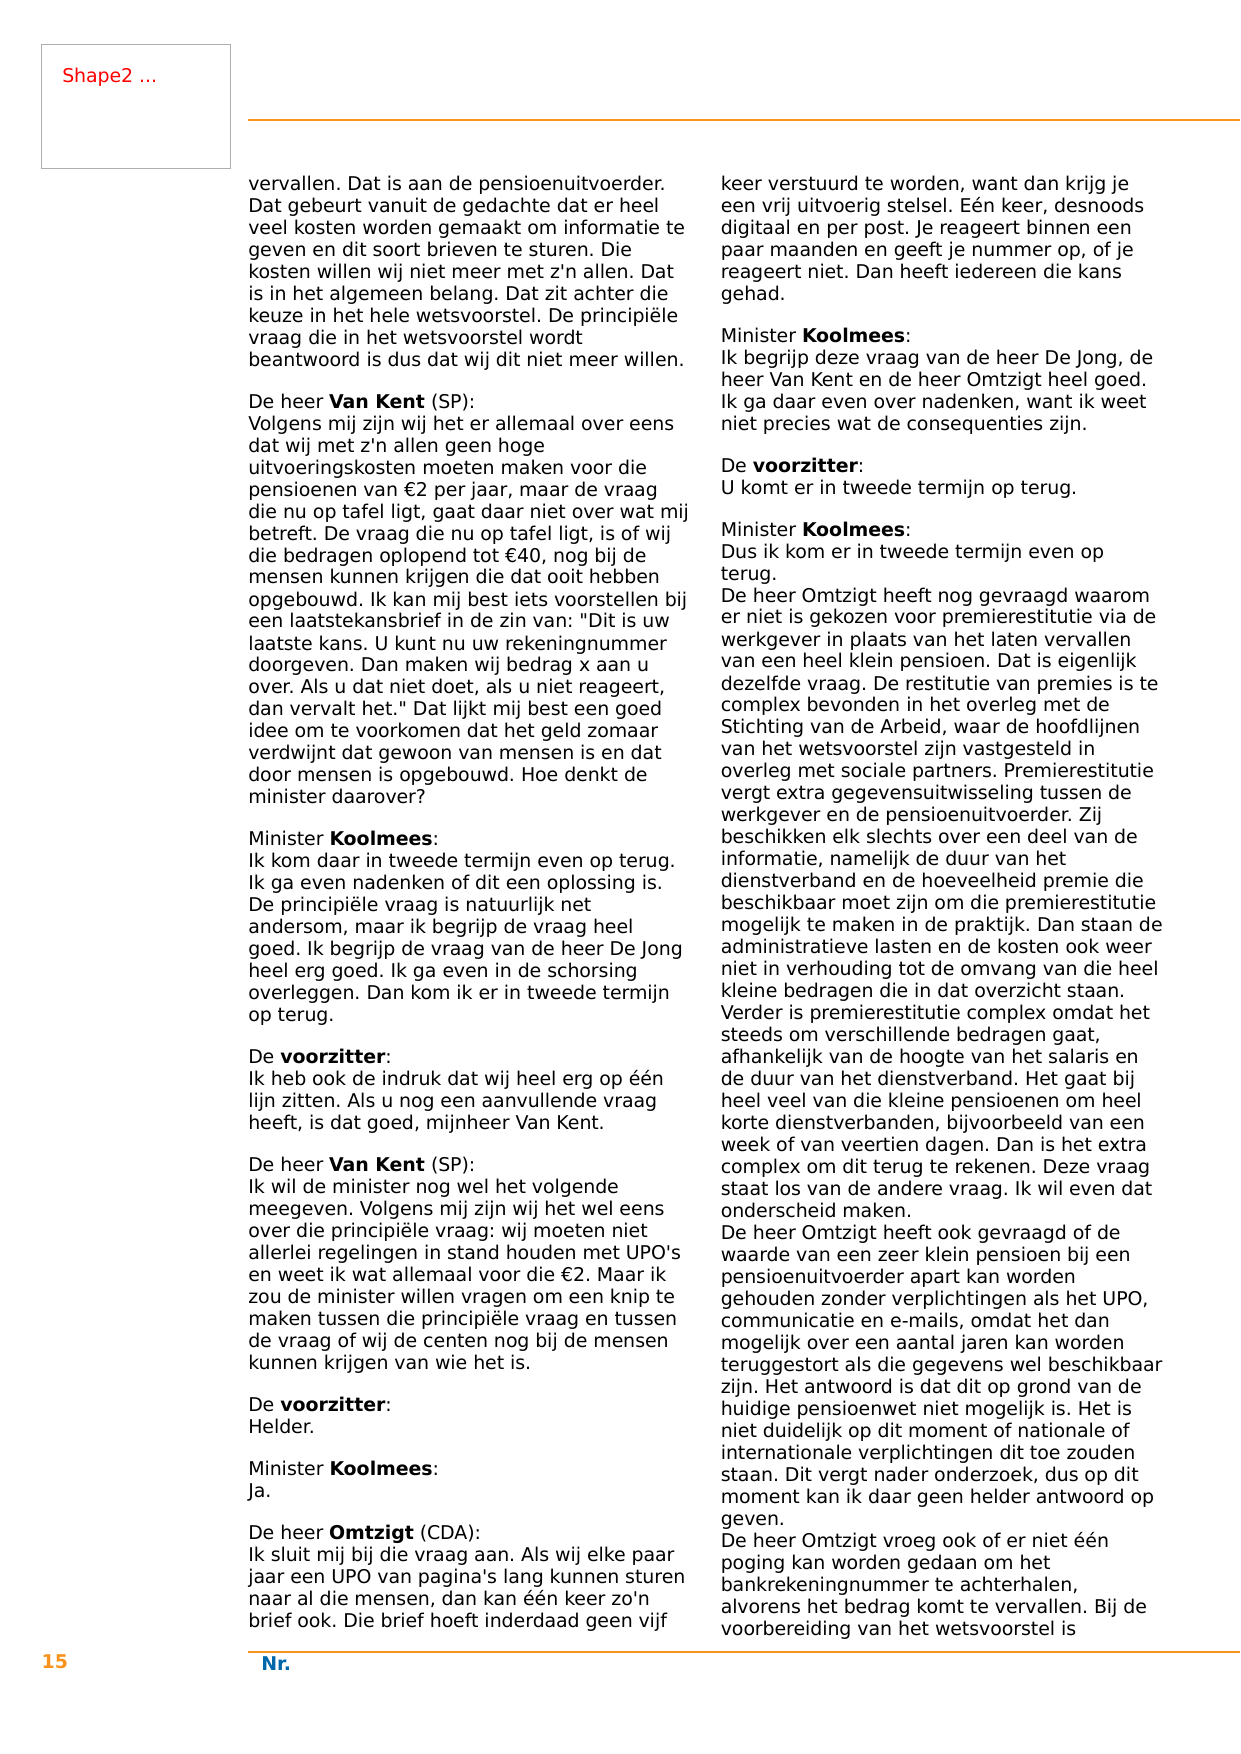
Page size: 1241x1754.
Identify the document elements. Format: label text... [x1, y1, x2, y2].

text De voorzitter: [248, 1394, 691, 1416]
text U komt er in tweede termijn op terug. [721, 477, 1163, 498]
text De voorzitter: [248, 1046, 691, 1068]
text Helder. [248, 1416, 691, 1438]
text De heer Omtzigt (CDA): [248, 1522, 691, 1544]
text Ik kom daar in tweede termijn even op terug. Ik ga even nadenken of dit een oplossing is. De principiële vraag is natuurlijk net andersom, maar ik begrijp de vraag heel goed. Ik begrijp de vraag van de heer De Jong heel erg goed. Ik ga even in de schorsing overleggen. Dan kom ik er in tweede termijn op terug. [248, 850, 691, 1026]
text Ik begrijp deze vraag van de heer De Jong, de heer Van Kent en de heer Omtzigt heel goed. Ik ga daar even over nadenken, want ik weet niet precies wat de consequenties zijn. [721, 347, 1163, 434]
text De heer Omtzigt heeft ook gevraagd of de waarde van een zeer klein pensioen bij een pensioenuitvoerder apart kan worden gehouden zonder verplichtingen als het UPO, communicatie en e-mails, omdat het dan mogelijk over een aantal jaren kan worden teruggestort als die gegevens wel beschikbaar zijn. Het antwoord is dat dit op grond van de huidige pensioenwet niet mogelijk is. Het is niet duidelijk op dit moment of nationale of internationale verplichtingen dit toe zouden staan. Dit vergt nader onderzoek, dus op dit moment kan ik daar geen helder antwoord op geven. [721, 1222, 1163, 1529]
text Minister Koolmees: [248, 828, 691, 850]
text Minister Koolmees: [721, 518, 1163, 541]
text Ja. [248, 1480, 691, 1502]
text De heer Omtzigt vroeg ook of er niet één poging kan worden gedaan om het bankrekeningnummer te achterhalen, alvorens het bedrag komt te vervallen. Bij de voorbereiding van het wetsvoorstel is [721, 1529, 1163, 1639]
text De heer Omtzigt heeft nog gevraagd waarom er niet is gekozen voor premierestitutie via de werkgever in plaats van het laten vervallen van een heel klein pensioen. Dat is eigenlijk dezelfde vraag. De restitutie van premies is te complex bevonden in het overleg met de Stichting van de Arbeid, waar de hoofdlijnen van het wetsvoorstel zijn vastgesteld in overleg met sociale partners. Premierestitutie vergt extra gegevensuitwisseling tussen de werkgever en de pensioenuitvoerder. Zij beschikken elk slechts over een deel van de informatie, namelijk de duur van het dienstverband en de hoeveelheid premie die beschikbaar moet zijn om die premierestitutie mogelijk te maken in de praktijk. Dan staan de administratieve lasten en de kosten ook weer niet in verhouding tot de omvang van die heel kleine bedragen die in dat overzicht staan. Verder is premierestitutie complex omdat het steeds om verschillende bedragen gaat, afhankelijk van de hoogte van het salaris en de duur van het dienstverband. Het gaat bij heel veel van die kleine pensioenen om heel korte dienstverbanden, bijvoorbeeld van een week of van veertien dagen. Dan is het extra complex om dit terug te rekenen. Deze vraag staat los van de andere vraag. Ik wil even dat onderscheid maken. [721, 584, 1163, 1222]
text De heer Van Kent (SP): [248, 1154, 691, 1176]
text Dus ik kom er in tweede termijn even op terug. [721, 541, 1163, 584]
text Ik heb ook de indruk dat wij heel erg op één lijn zitten. Als u nog een aanvullende vraag heeft, is dat goed, mijnheer Van Kent. [248, 1068, 691, 1134]
text Volgens mij zijn wij het er allemaal over eens dat wij met z'n allen geen hoge uitvoeringskosten moeten maken voor die pensioenen van €2 per jaar, maar de vraag die nu op tafel ligt, gaat daar niet over wat mij betreft. De vraag die nu op tafel ligt, is of wij die bedragen oplopend tot €40, nog bij de mensen kunnen krijgen die dat ooit hebben opgebouwd. Ik kan mij best iets voorstellen bij een laatstekansbrief in de zin van: "Dit is uw laatste kans. U kunt nu uw rekeningnummer doorgeven. Dan maken wij bedrag x aan u over. Als u dat niet doet, als u niet reageert, dan vervalt het." Dat lijkt mij best een goed idee om te voorkomen dat het geld zomaar verdwijnt dat gewoon van mensen is en dat door mensen is opgebouwd. Hoe denkt de minister daarover? [248, 413, 691, 808]
text Minister Koolmees: [248, 1458, 691, 1480]
text Minister Koolmees: [721, 325, 1163, 347]
text De heer Van Kent (SP): [248, 391, 691, 413]
text De voorzitter: [721, 454, 1163, 477]
text Ik sluit mij bij die vraag aan. Als wij elke paar jaar een UPO van pagina's lang kunnen sturen naar al die mensen, dan kan één keer zo'n brief ook. Die brief hoeft inderdaad geen vijf [248, 1544, 691, 1632]
text keer verstuurd te worden, want dan krijg je een vrij uitvoerig stelsel. Eén keer, desnoods digitaal en per post. Je reageert binnen een paar maanden en geeft je nummer op, of je reageert niet. Dan heeft iedereen die kans gehad. [721, 173, 1163, 305]
text Ik wil de minister nog wel het volgende meegeven. Volgens mij zijn wij het wel eens over die principiële vraag: wij moeten niet allerlei regelingen in stand houden met UPO's en weet ik wat allemaal voor die €2. Maar ik zou de minister willen vragen om een knip te maken tussen die principiële vraag en tussen de vraag of wij de centen nog bij de mensen kunnen krijgen van wie het is. [248, 1176, 691, 1374]
text vervallen. Dat is aan de pensioenuitvoerder. Dat gebeurt vanuit de gedachte dat er heel veel kosten worden gemaakt om informatie te geven en dit soort brieven te sturen. Die kosten willen wij niet meer met z'n allen. Dat is in het algemeen belang. Dat zit achter die keuze in het hele wetsvoorstel. De principiële vraag die in het wetsvoorstel wordt beantwoord is dus dat wij dit niet meer willen. [248, 173, 691, 371]
